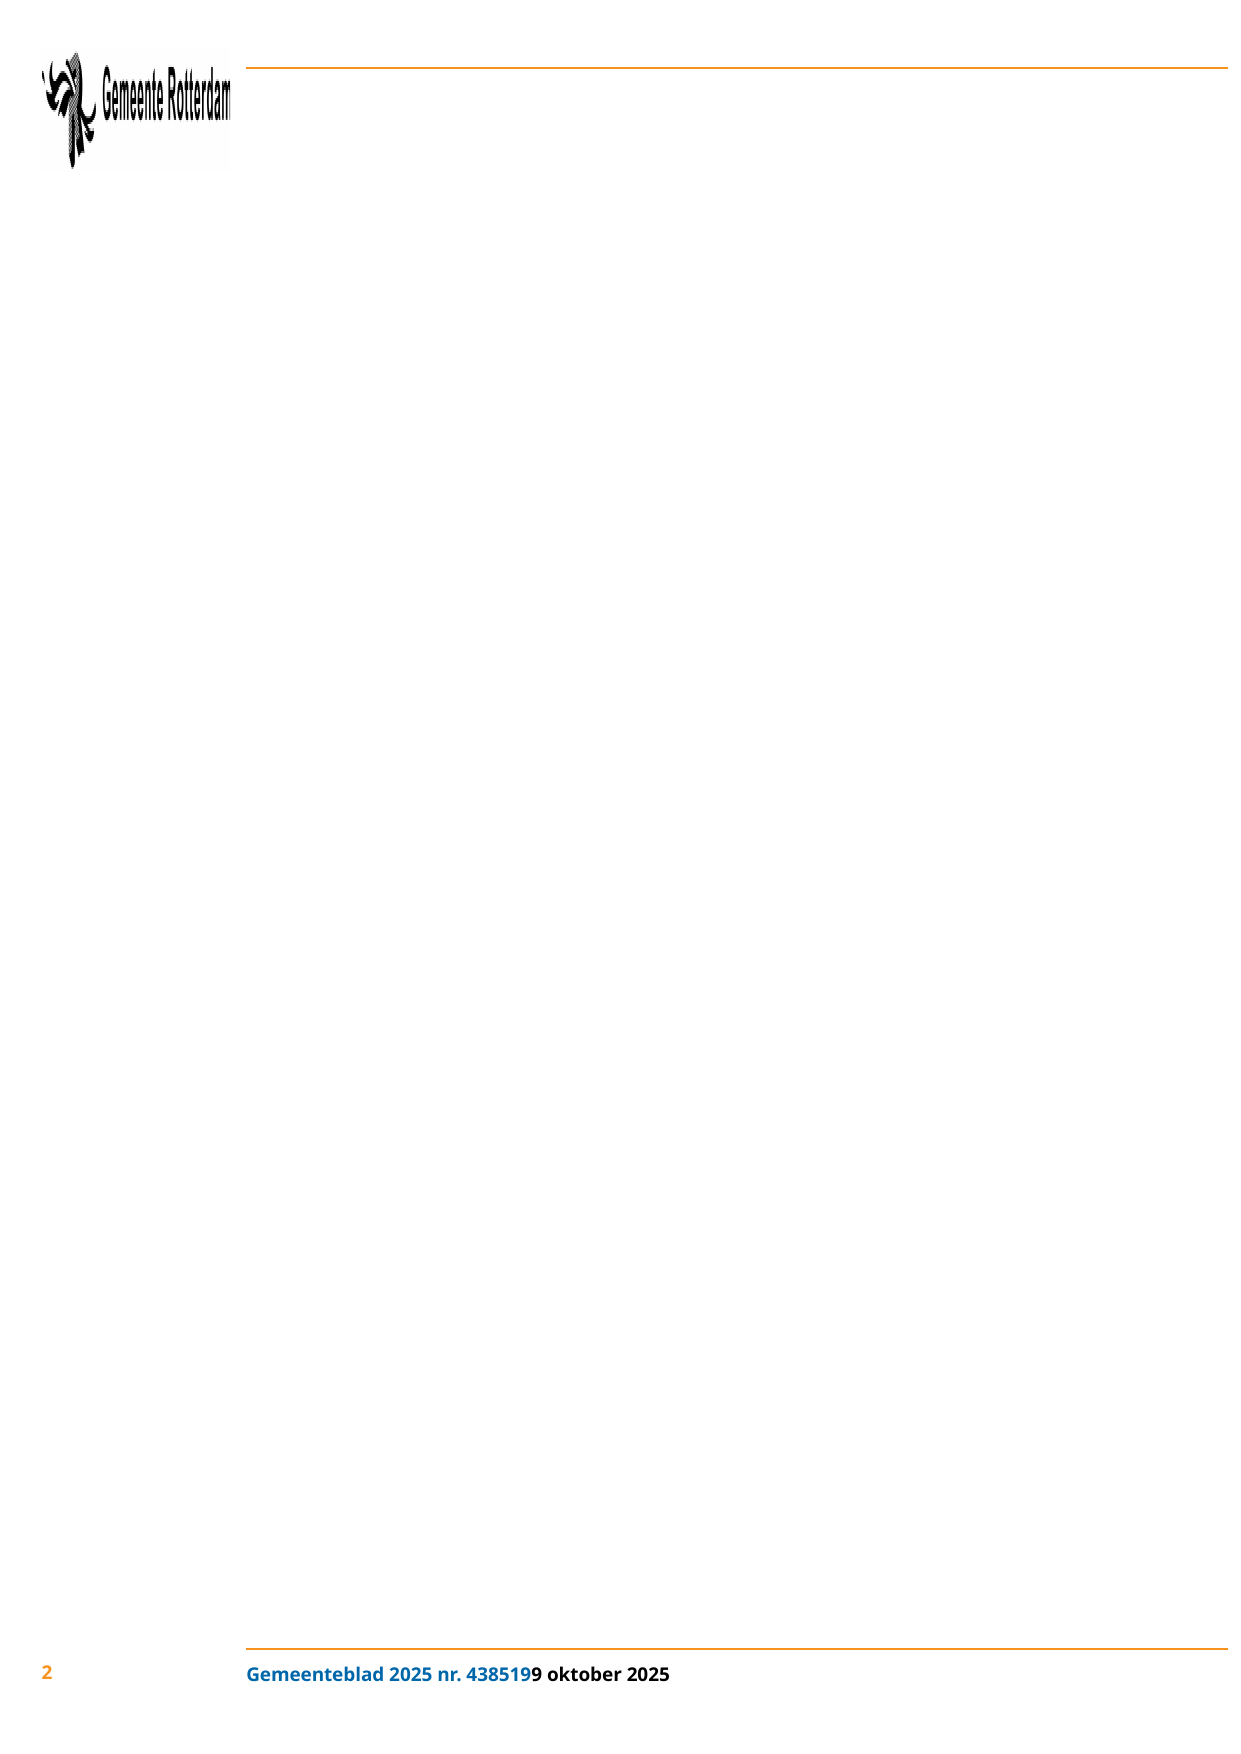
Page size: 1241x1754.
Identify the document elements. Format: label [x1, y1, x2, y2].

picture [41, 47, 231, 172]
